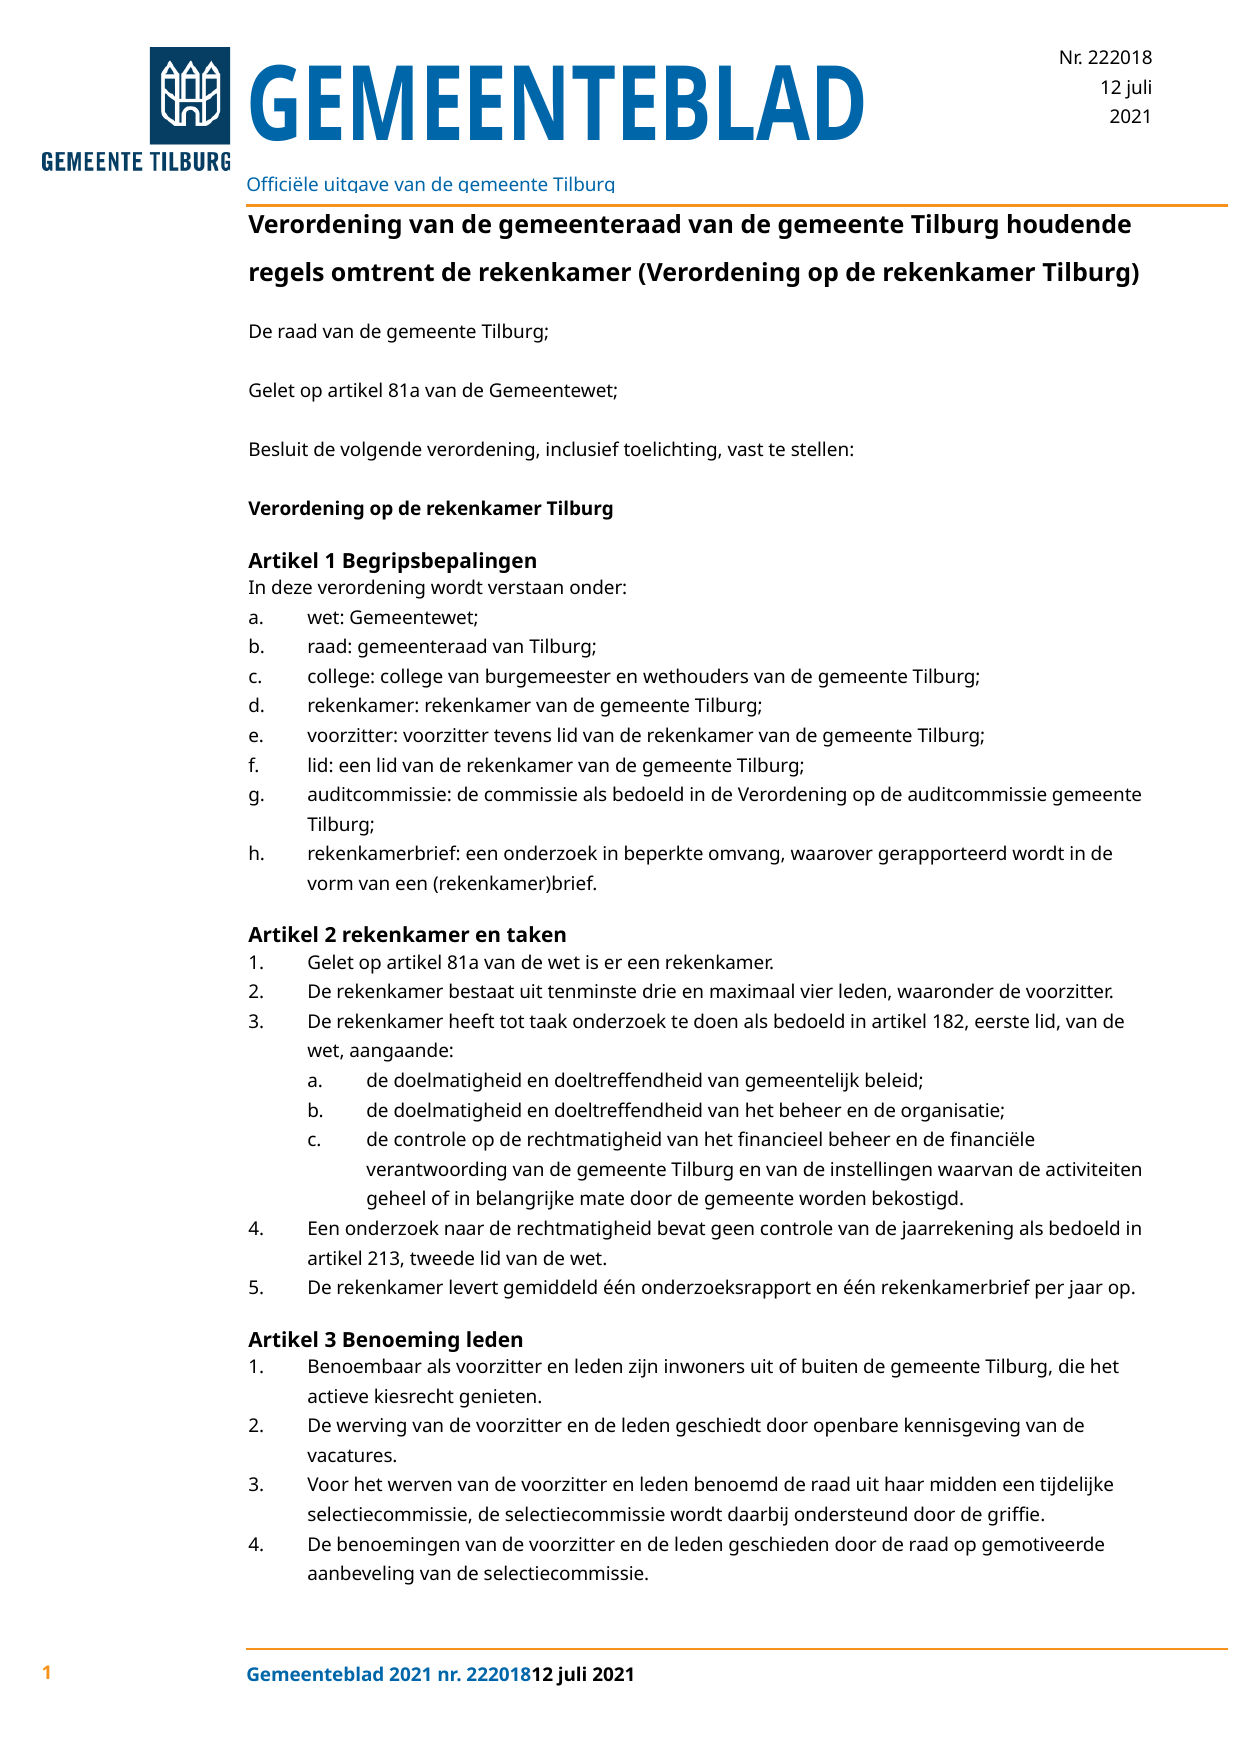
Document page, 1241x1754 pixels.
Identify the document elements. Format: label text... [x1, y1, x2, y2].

text Artikel 3 Benoeming leden [248, 1325, 1152, 1353]
list voorzitter: voorzitter tevens lid van de rekenkamer van de gemeente Tilburg; [248, 722, 1152, 748]
list De rekenkamer bestaat uit tenminste drie en maximaal vier leden, waaronder de voorzitter. [248, 978, 1152, 1004]
list college: college van burgemeester en wethouders van de gemeente Tilburg; [248, 663, 1152, 689]
list Gelet op artikel 81a van de wet is er een rekenkamer. [248, 949, 1152, 975]
list De werving van de voorzitter en de leden geschiedt door openbare kennisgeving van de vacatures. [248, 1412, 1152, 1468]
list de doelmatigheid en doeltreffendheid van gemeentelijk beleid; [307, 1067, 1152, 1093]
list rekenkamer: rekenkamer van de gemeente Tilburg; [248, 693, 1152, 718]
text Gelet op artikel 81a van de Gemeentewet; [248, 377, 1152, 403]
text Artikel 2 rekenkamer en taken [248, 921, 1152, 949]
list De benoemingen van de voorzitter en de leden geschieden door de raad op gemotiveerde aanbeveling van de selectiecommissie. [248, 1531, 1152, 1586]
picture [41, 47, 231, 172]
list raad: gemeenteraad van Tilburg; [248, 633, 1152, 659]
list De rekenkamer heeft tot taak onderzoek te doen als bedoeld in artikel 182, eerste lid, van de wet, aangaande: [248, 1008, 1152, 1063]
list lid: een lid van de rekenkamer van de gemeente Tilburg; [248, 752, 1152, 777]
text Artikel 1 Begripsbepalingen [248, 546, 1152, 574]
list de doelmatigheid en doeltreffendheid van het beheer en de organisatie; [307, 1097, 1152, 1123]
text Besluit de volgende verordening, inclusief toelichting, vast te stellen: [248, 436, 1152, 462]
text Verordening van de gemeenteraad van de gemeente Tilburg houdende regels omtrent de rekenkamer (Verordening op de rekenkamer Tilburg) [248, 207, 1152, 288]
list wet: Gemeentewet; [248, 604, 1152, 629]
list auditcommissie: de commissie als bedoeld in de Verordening op de auditcommissie gemeente Tilburg; [248, 781, 1152, 837]
list de controle op de rechtmatigheid van het financieel beheer en de financiële verantwoording van de gemeente Tilburg en van de instellingen waarvan de activiteiten geheel of in belangrijke mate door de gemeente worden bekostigd. [307, 1126, 1152, 1211]
list Een onderzoek naar de rechtmatigheid bevat geen controle van de jaarrekening als bedoeld in artikel 213, tweede lid van de wet. [248, 1215, 1152, 1271]
list rekenkamerbrief: een onderzoek in beperkte omvang, waarover gerapporteerd wordt in de vorm van een (rekenkamer)brief. [248, 841, 1152, 896]
list Benoembaar als voorzitter en leden zijn inwoners uit of buiten de gemeente Tilburg, die het actieve kiesrecht genieten. [248, 1353, 1152, 1408]
text Verordening op de rekenkamer Tilburg [248, 495, 1152, 521]
text In deze verordening wordt verstaan onder: [248, 574, 1152, 600]
list Voor het werven van de voorzitter en leden benoemd de raad uit haar midden een tijdelijke selectiecommissie, de selectiecommissie wordt daarbij ondersteund door de griffie. [248, 1472, 1152, 1527]
text De raad van de gemeente Tilburg; [248, 318, 1152, 344]
list De rekenkamer levert gemiddeld één onderzoeksrapport en één rekenkamerbrief per jaar op. [248, 1274, 1152, 1300]
